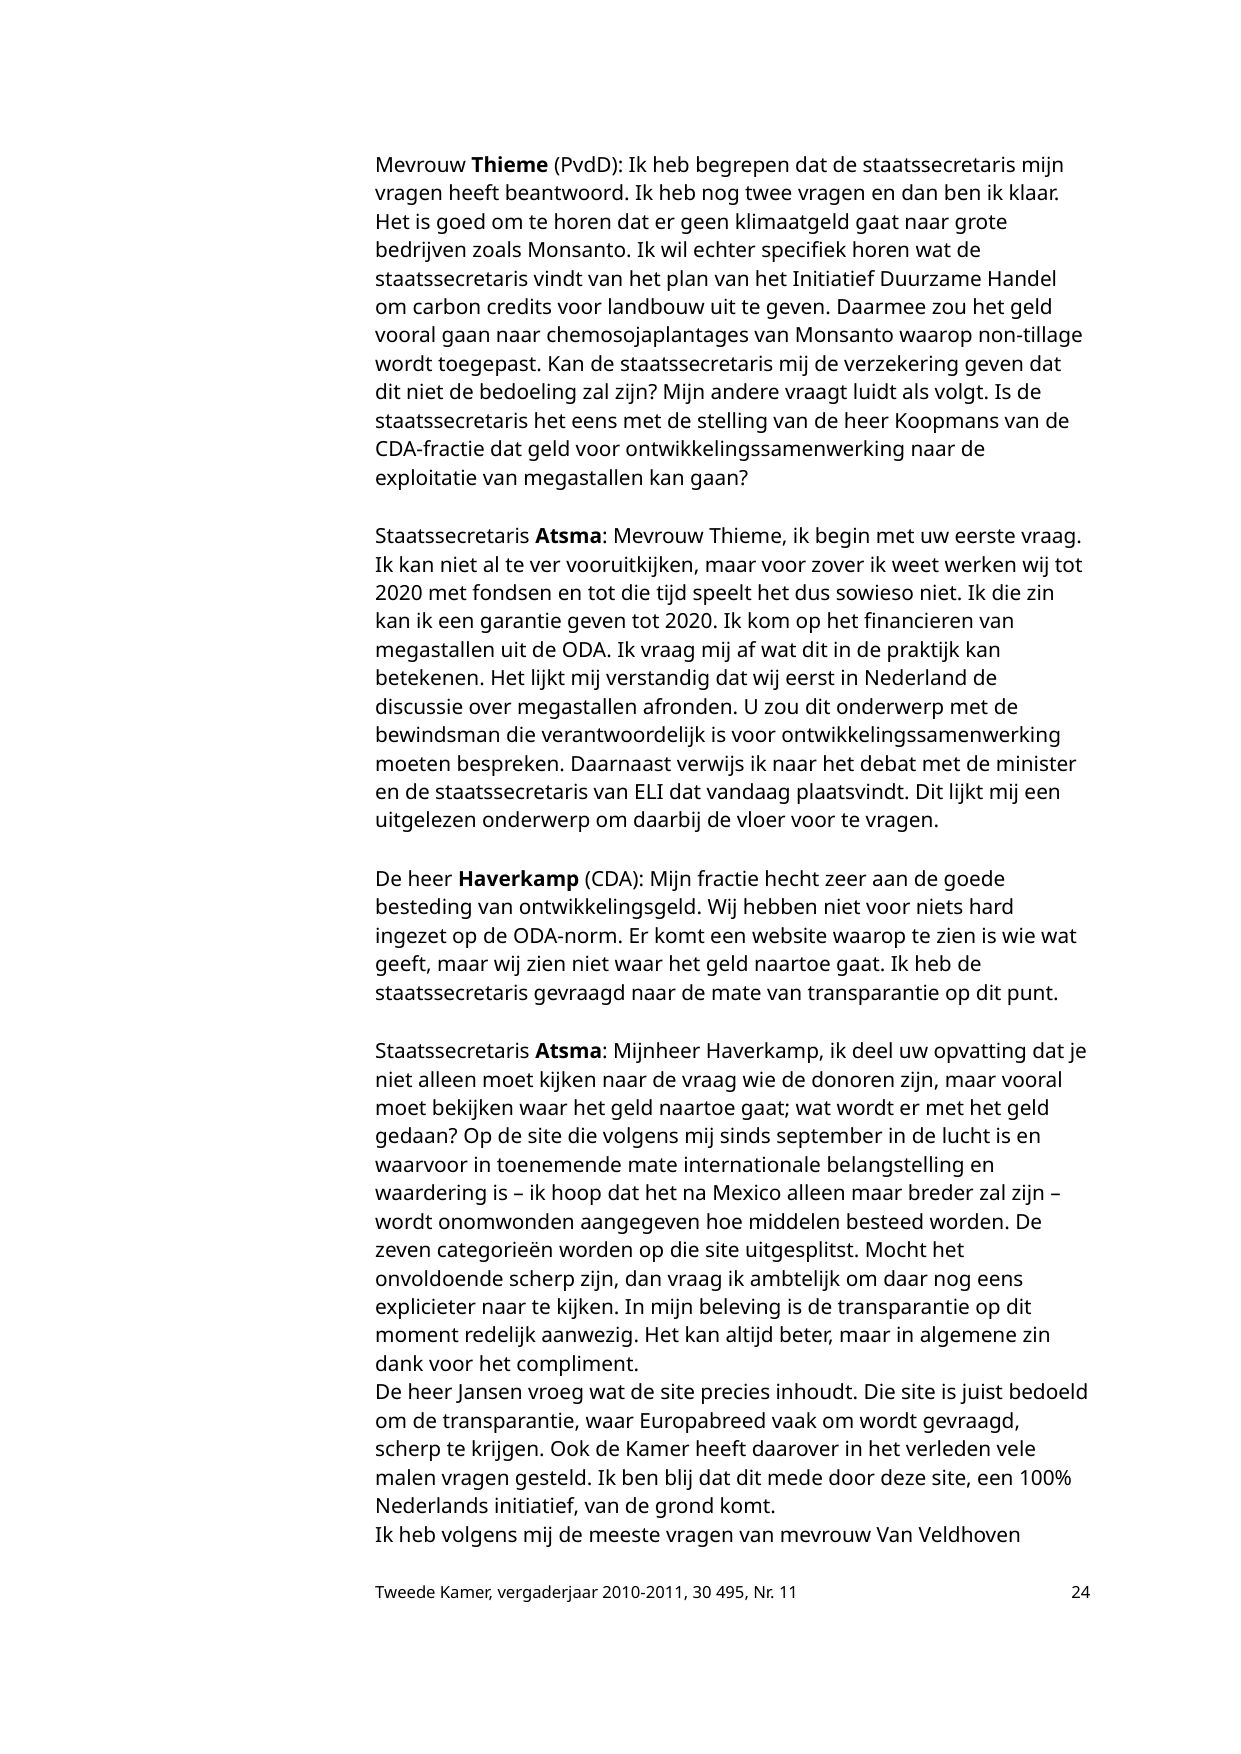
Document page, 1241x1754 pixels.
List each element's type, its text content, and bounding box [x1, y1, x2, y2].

text De heer Haverkamp (CDA): Mijn fractie hecht zeer aan de goede besteding van ontwikkelingsgeld. Wij hebben niet voor niets hard ingezet op de ODA-norm. Er komt een website waarop te zien is wie wat geeft, maar wij zien niet waar het geld naartoe gaat. Ik heb de staatssecretaris gevraagd naar de mate van transparantie op dit punt. [375, 864, 1090, 1006]
text Staatssecretaris Atsma: Mijnheer Haverkamp, ik deel uw opvatting dat je niet alleen moet kijken naar de vraag wie de donoren zijn, maar vooral moet bekijken waar het geld naartoe gaat; wat wordt er met het geld gedaan? Op de site die volgens mij sinds september in de lucht is en waarvoor in toenemende mate internationale belangstelling en waardering is – ik hoop dat het na Mexico alleen maar breder zal zijn – wordt onomwonden aangegeven hoe middelen besteed worden. De zeven categorieën worden op die site uitgesplitst. Mocht het onvoldoende scherp zijn, dan vraag ik ambtelijk om daar nog eens explicieter naar te kijken. In mijn beleving is de transparantie op dit moment redelijk aanwezig. Het kan altijd beter, maar in algemene zin dank voor het compliment. [375, 1036, 1090, 1377]
text Ik heb volgens mij de meeste vragen van mevrouw Van Veldhoven [375, 1520, 1090, 1548]
text De heer Jansen vroeg wat de site precies inhoudt. Die site is juist bedoeld om de transparantie, waar Europabreed vaak om wordt gevraagd, scherp te krijgen. Ook de Kamer heeft daarover in het verleden vele malen vragen gesteld. Ik ben blij dat dit mede door deze site, een 100% Nederlands initiatief, van de grond komt. [375, 1377, 1090, 1520]
text Staatssecretaris Atsma: Mevrouw Thieme, ik begin met uw eerste vraag. Ik kan niet al te ver vooruitkijken, maar voor zover ik weet werken wij tot 2020 met fondsen en tot die tijd speelt het dus sowieso niet. Ik die zin kan ik een garantie geven tot 2020. Ik kom op het financieren van megastallen uit de ODA. Ik vraag mij af wat dit in de praktijk kan betekenen. Het lijkt mij verstandig dat wij eerst in Nederland de discussie over megastallen afronden. U zou dit onderwerp met de bewindsman die verantwoordelijk is voor ontwikkelingssamenwerking moeten bespreken. Daarnaast verwijs ik naar het debat met de minister en de staatssecretaris van ELI dat vandaag plaatsvindt. Dit lijkt mij een uitgelezen onderwerp om daarbij de vloer voor te vragen. [375, 521, 1090, 834]
text Mevrouw Thieme (PvdD): Ik heb begrepen dat de staatssecretaris mijn vragen heeft beantwoord. Ik heb nog twee vragen en dan ben ik klaar. Het is goed om te horen dat er geen klimaatgeld gaat naar grote bedrijven zoals Monsanto. Ik wil echter specifiek horen wat de staatssecretaris vindt van het plan van het Initiatief Duurzame Handel om carbon credits voor landbouw uit te geven. Daarmee zou het geld vooral gaan naar chemosojaplantages van Monsanto waarop non-tillage wordt toegepast. Kan de staatssecretaris mij de verzekering geven dat dit niet de bedoeling zal zijn? Mijn andere vraagt luidt als volgt. Is de staatssecretaris het eens met de stelling van de heer Koopmans van de CDA-fractie dat geld voor ontwikkelingssamenwerking naar de exploitatie van megastallen kan gaan? [375, 150, 1090, 491]
